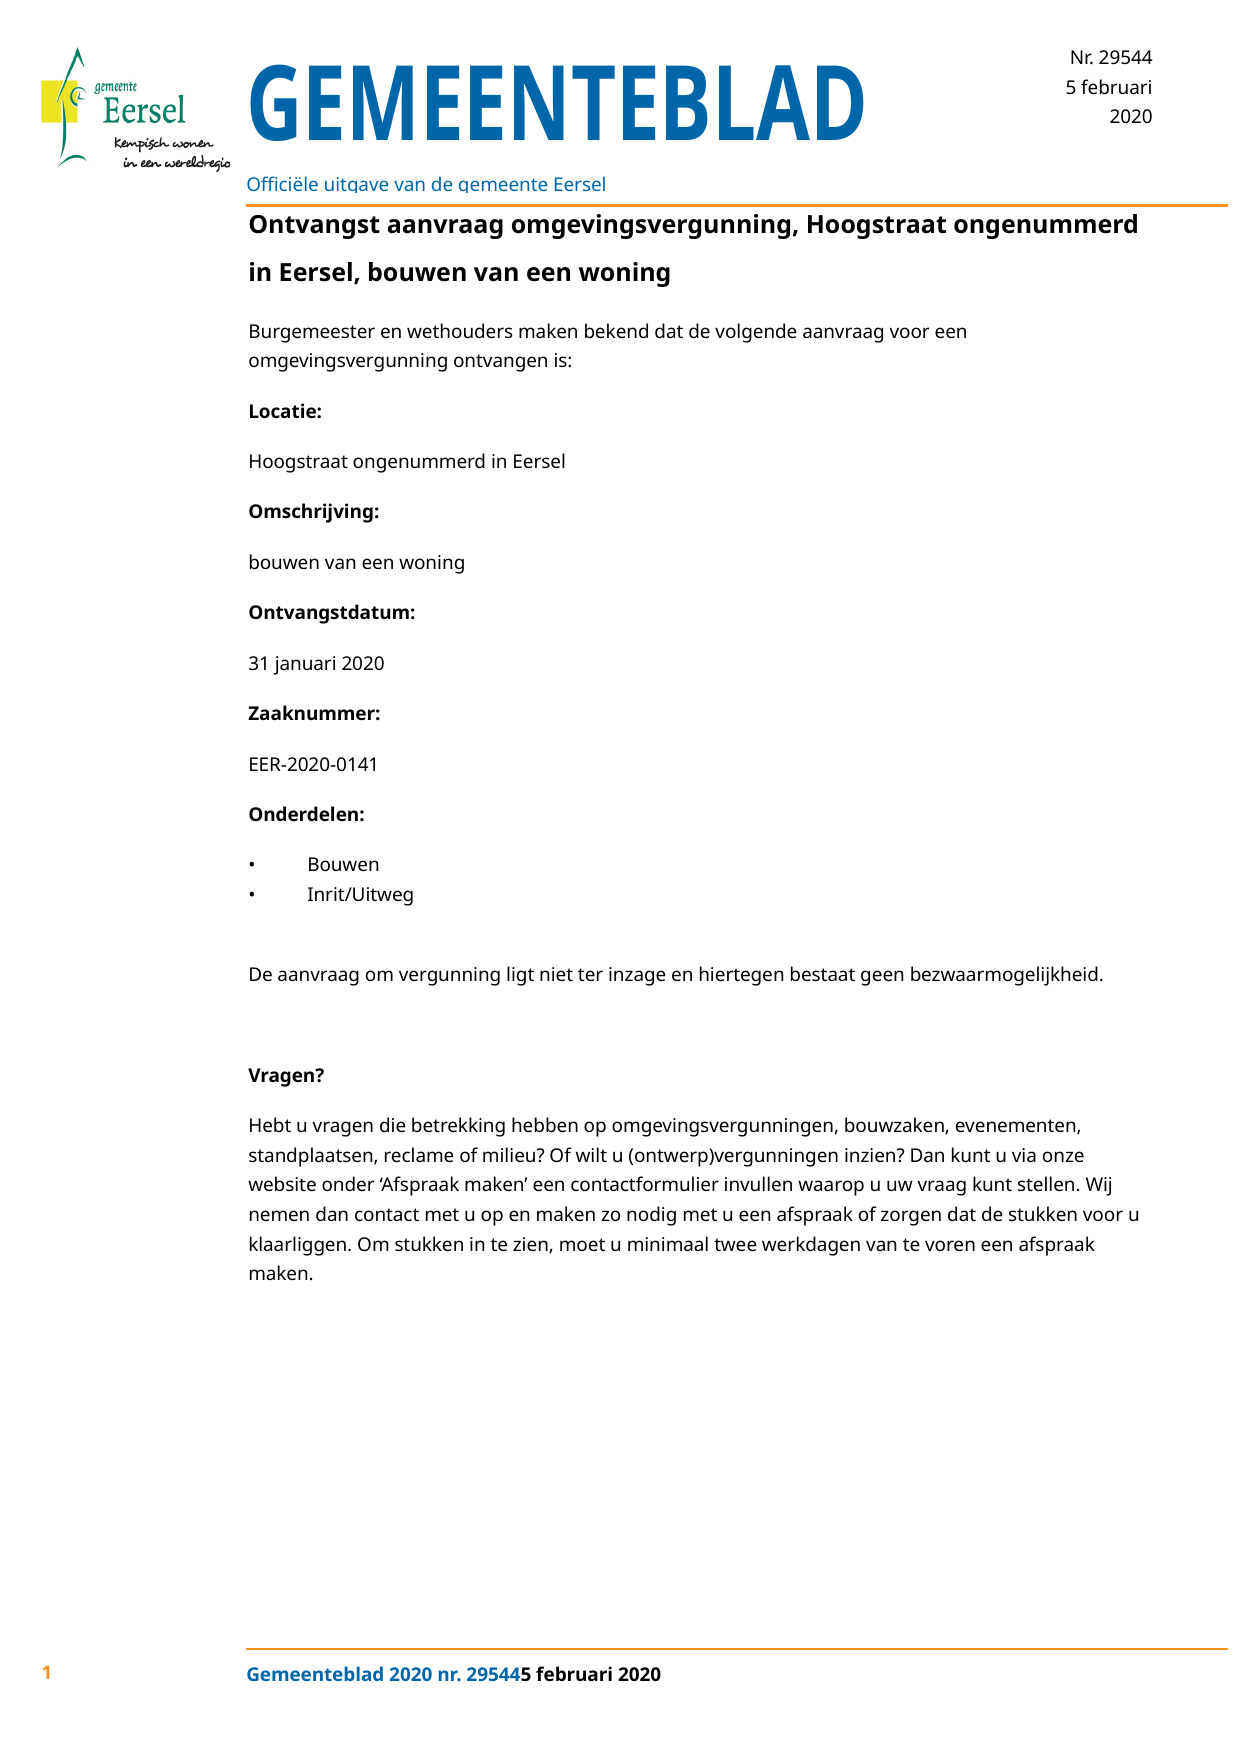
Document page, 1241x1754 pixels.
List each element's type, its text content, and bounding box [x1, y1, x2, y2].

text Vragen? [248, 1062, 1152, 1088]
text Omschrijving: [248, 499, 1152, 524]
picture [41, 47, 231, 172]
text Ontvangst aanvraag omgevingsvergunning, Hoogstraat ongenummerd in Eersel, bouwen van een woning [248, 207, 1152, 288]
list Inrit/Uitweg [248, 881, 1152, 907]
text De aanvraag om vergunning ligt niet ter inzage en hiertegen bestaat geen bezwaarmogelijkheid. [248, 961, 1152, 987]
text Burgemeester en wethouders maken bekend dat de volgende aanvraag voor een omgevingsvergunning ontvangen is: [248, 318, 1152, 373]
text Hoogstraat ongenummerd in Eersel [248, 448, 1152, 474]
list Bouwen [248, 852, 1152, 877]
text 31 januari 2020 [248, 650, 1152, 676]
text Zaaknummer: [248, 700, 1152, 726]
text bouwen van een woning [248, 549, 1152, 575]
text Ontvangstdatum: [248, 599, 1152, 625]
text Onderdelen: [248, 801, 1152, 827]
text EER-2020-0141 [248, 751, 1152, 777]
text Locatie: [248, 398, 1152, 424]
text Hebt u vragen die betrekking hebben op omgevingsvergunningen, bouwzaken, evenementen, standplaatsen, reclame of milieu? Of wilt u (ontwerp)vergunningen inzien? Dan kunt u via onze website onder ‘Afspraak maken’ een contactformulier invullen waarop u uw vraag kunt stellen. Wij nemen dan contact met u op en maken zo nodig met u een afspraak of zorgen dat de stukken voor u klaarliggen. Om stukken in te zien, moet u minimaal twee werkdagen van te voren een afspraak maken. [248, 1112, 1152, 1286]
